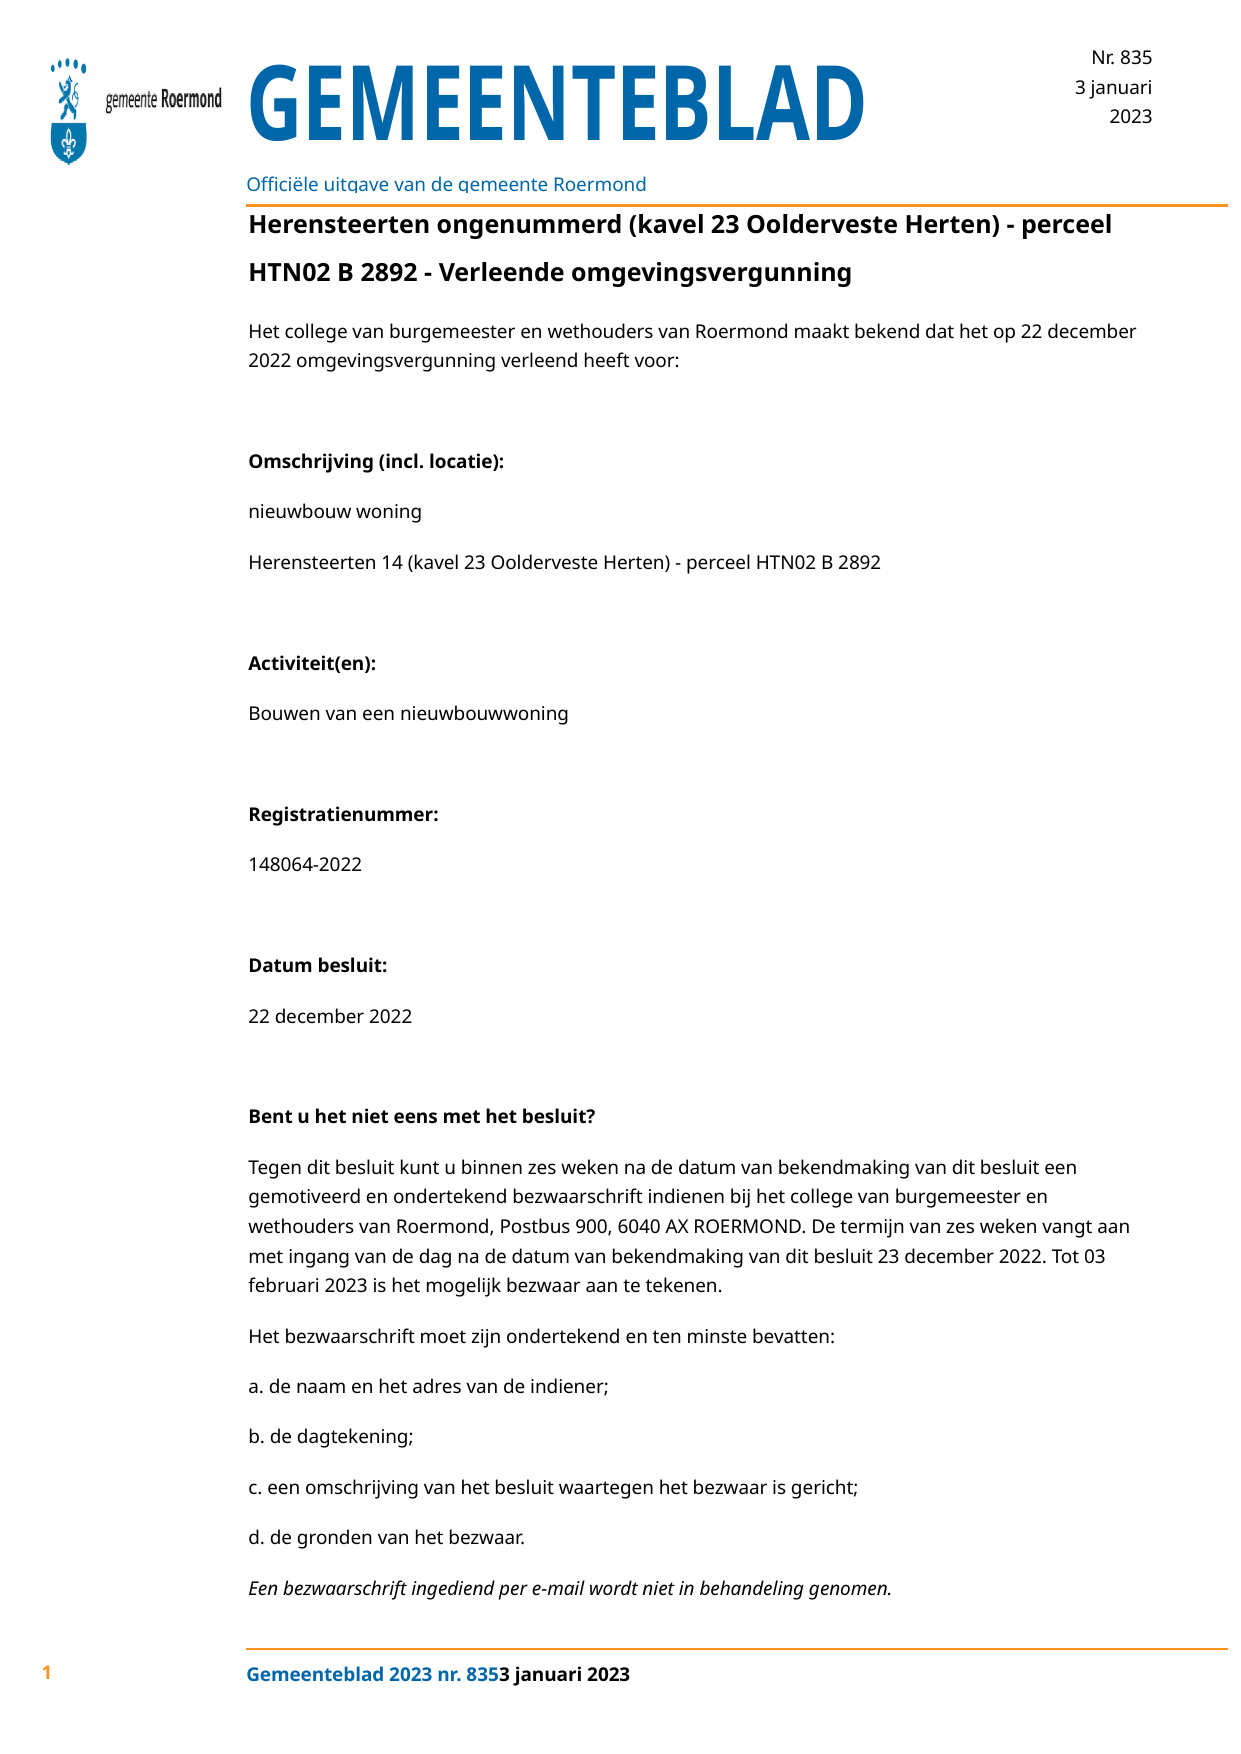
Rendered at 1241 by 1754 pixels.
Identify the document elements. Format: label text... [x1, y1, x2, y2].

text nieuwbouw woning [248, 499, 1152, 524]
text Het college van burgemeester en wethouders van Roermond maakt bekend dat het op 22 december 2022 omgevingsvergunning verleend heeft voor: [248, 318, 1152, 373]
text 148064-2022 [248, 852, 1152, 877]
text Activiteit(en): [248, 650, 1152, 676]
text Bouwen van een nieuwbouwwoning [248, 700, 1152, 726]
picture [41, 47, 231, 172]
text Bent u het niet eens met het besluit? [248, 1104, 1152, 1129]
text Herensteerten 14 (kavel 23 Oolderveste Herten) - perceel HTN02 B 2892 [248, 549, 1152, 575]
text d. de gronden van het bezwaar. [248, 1524, 1152, 1550]
text Registratienummer: [248, 801, 1152, 827]
text a. de naam en het adres van de indiener; [248, 1373, 1152, 1399]
text Herensteerten ongenummerd (kavel 23 Oolderveste Herten) - perceel HTN02 B 2892 - Verleende omgevingsvergunning [248, 207, 1152, 288]
text Het bezwaarschrift moet zijn ondertekend en ten minste bevatten: [248, 1323, 1152, 1349]
text Datum besluit: [248, 952, 1152, 978]
text Omschrijving (incl. locatie): [248, 448, 1152, 474]
text Een bezwaarschrift ingediend per e-mail wordt niet in behandeling genomen. [248, 1575, 1152, 1601]
text b. de dagtekening; [248, 1424, 1152, 1449]
text Tegen dit besluit kunt u binnen zes weken na de datum van bekendmaking van dit besluit een gemotiveerd en ondertekend bezwaarschrift indienen bij het college van burgemeester en wethouders van Roermond, Postbus 900, 6040 AX ROERMOND. De termijn van zes weken vangt aan met ingang van de dag na de datum van bekendmaking van dit besluit 23 december 2022. Tot 03 februari 2023 is het mogelijk bezwaar aan te tekenen. [248, 1154, 1152, 1298]
text c. een omschrijving van het besluit waartegen het bezwaar is gericht; [248, 1474, 1152, 1500]
text 22 december 2022 [248, 1003, 1152, 1029]
